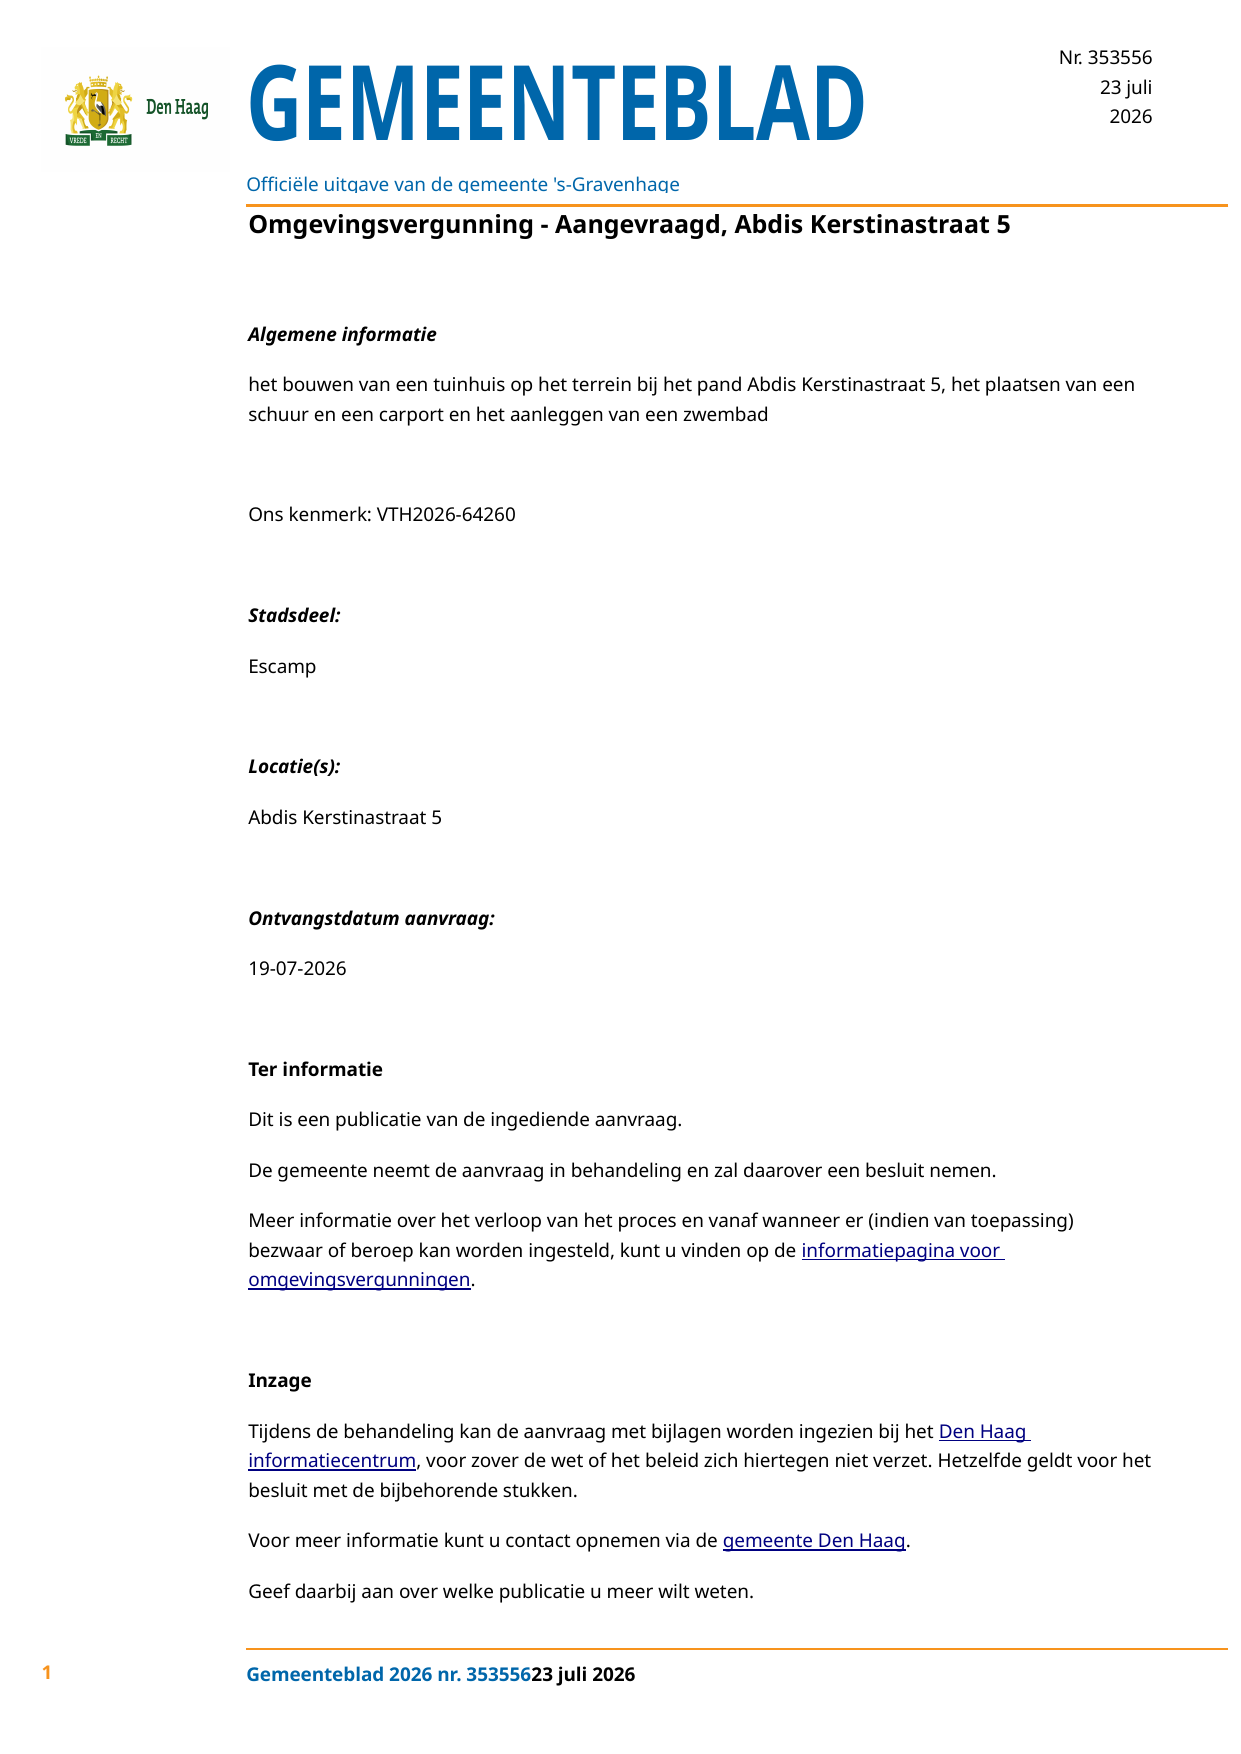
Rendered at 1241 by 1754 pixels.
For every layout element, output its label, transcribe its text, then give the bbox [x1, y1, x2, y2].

text Meer informatie over het verloop van het proces en vanaf wanneer er (indien van toepassing) bezwaar of beroep kan worden ingesteld, kunt u vinden op de informatiepagina voor omgevingsvergunningen. [248, 1207, 1152, 1292]
text Dit is een publicatie van de ingediende aanvraag. [248, 1107, 1152, 1132]
picture [41, 47, 231, 172]
text Locatie(s): [248, 754, 1152, 779]
text 19-07-2026 [248, 955, 1152, 981]
text De gemeente neemt de aanvraag in behandeling en zal daarover een besluit nemen. [248, 1157, 1152, 1183]
text Omgevingsvergunning - Aangevraagd, Abdis Kerstinastraat 5 [248, 207, 1152, 241]
text Voor meer informatie kunt u contact opnemen via de gemeente Den Haag. [248, 1527, 1152, 1553]
text Stadsdeel: [248, 602, 1152, 628]
text Ter informatie [248, 1056, 1152, 1082]
text Ontvangstdatum aanvraag: [248, 905, 1152, 931]
text Geef daarbij aan over welke publicatie u meer wilt weten. [248, 1578, 1152, 1603]
text Algemene informatie [248, 321, 1152, 346]
text Tijdens de behandeling kan de aanvraag met bijlagen worden ingezien bij het Den Haag informatiecentrum, voor zover de wet of het beleid zich hiertegen niet verzet. Hetzelfde geldt voor het besluit met de bijbehorende stukken. [248, 1418, 1152, 1503]
text Inzage [248, 1367, 1152, 1393]
text Abdis Kerstinastraat 5 [248, 804, 1152, 830]
text het bouwen van een tuinhuis op het terrein bij het pand Abdis Kerstinastraat 5, het plaatsen van een schuur en een carport en het aanleggen van een zwembad [248, 371, 1152, 426]
text Ons kenmerk: VTH2026-64260 [248, 502, 1152, 527]
text Escamp [248, 653, 1152, 678]
